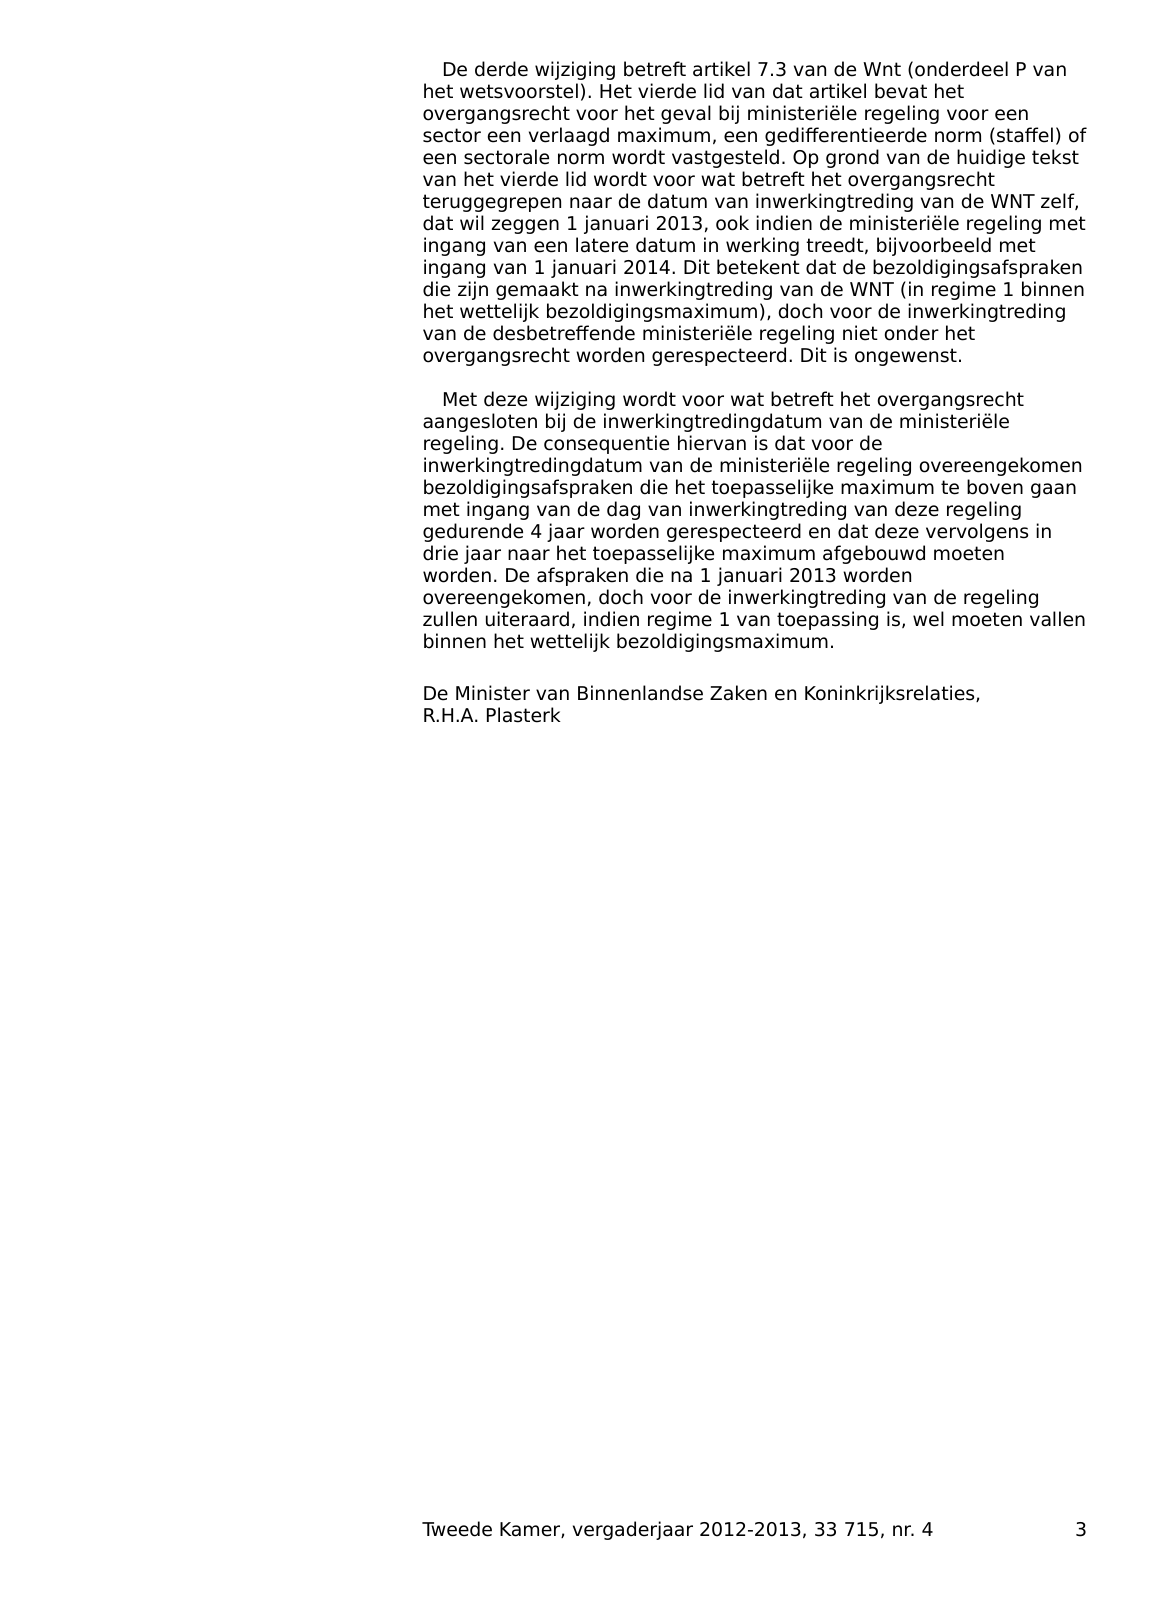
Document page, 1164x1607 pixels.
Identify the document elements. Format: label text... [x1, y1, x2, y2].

text De derde wijziging betreft artikel 7.3 van de Wnt (onderdeel P van het wetsvoorstel). Het vierde lid van dat artikel bevat het overgangsrecht voor het geval bij ministeriële regeling voor een sector een verlaagd maximum, een gedifferentieerde norm (staffel) of een sectorale norm wordt vastgesteld. Op grond van de huidige tekst van het vierde lid wordt voor wat betreft het overgangsrecht teruggegrepen naar de datum van inwerkingtreding van de WNT zelf, dat wil zeggen 1 januari 2013, ook indien de ministeriële regeling met ingang van een latere datum in werking treedt, bijvoorbeeld met ingang van 1 januari 2014. Dit betekent dat de bezoldigingsafspraken die zijn gemaakt na inwerkingtreding van de WNT (in regime 1 binnen het wettelijk bezoldigingsmaximum), doch voor de inwerkingtreding van de desbetreffende ministeriële regeling niet onder het overgangsrecht worden gerespecteerd. Dit is ongewenst. [422, 59, 1087, 367]
text De Minister van Binnenlandse Zaken en Koninkrijksrelaties, R.H.A. Plasterk [422, 683, 1087, 727]
text Met deze wijziging wordt voor wat betreft het overgangsrecht aangesloten bij de inwerkingtredingdatum van de ministeriële regeling. De consequentie hiervan is dat voor de inwerkingtredingdatum van de ministeriële regeling overeengekomen bezoldigingsafspraken die het toepasselijke maximum te boven gaan met ingang van de dag van inwerkingtreding van deze regeling gedurende 4 jaar worden gerespecteerd en dat deze vervolgens in drie jaar naar het toepasselijke maximum afgebouwd moeten worden. De afspraken die na 1 januari 2013 worden overeengekomen, doch voor de inwerkingtreding van de regeling zullen uiteraard, indien regime 1 van toepassing is, wel moeten vallen binnen het wettelijk bezoldigingsmaximum. [422, 389, 1087, 653]
